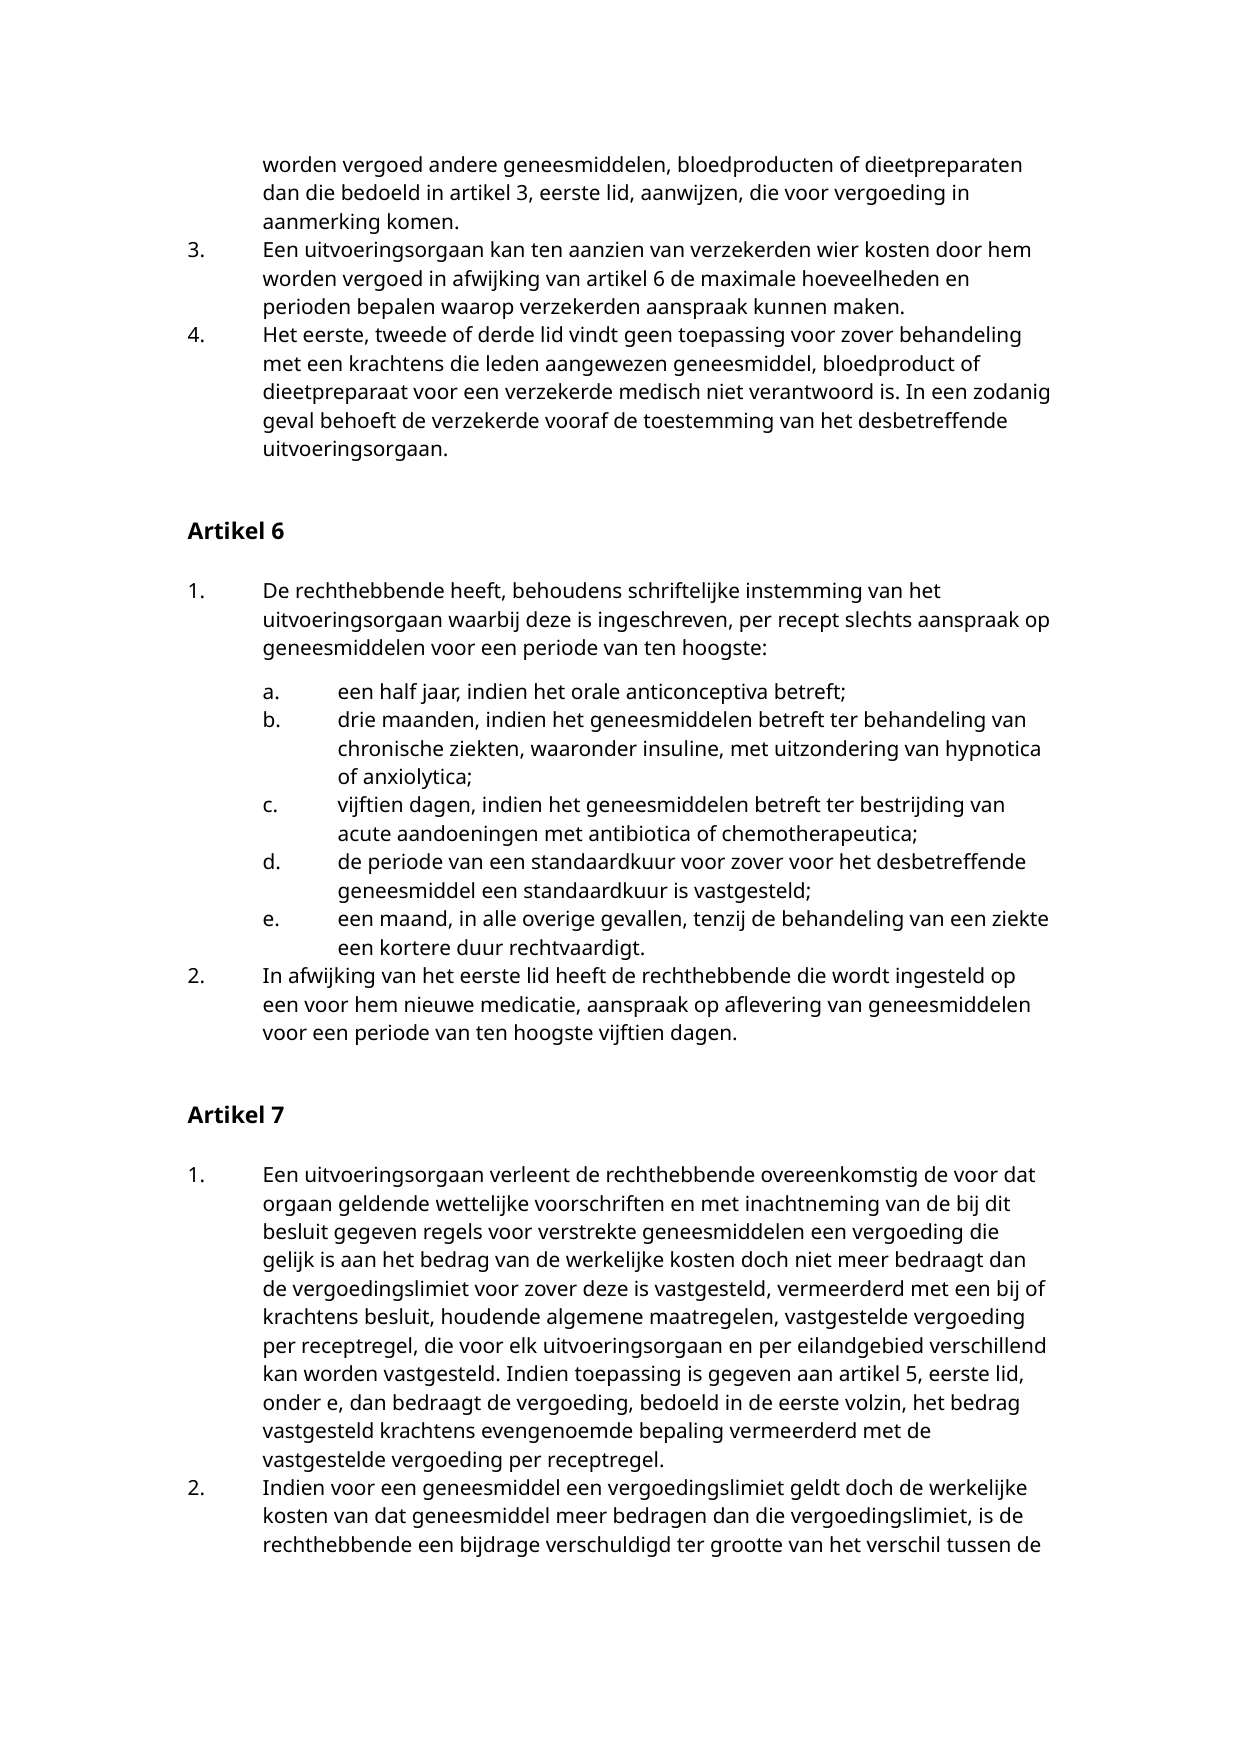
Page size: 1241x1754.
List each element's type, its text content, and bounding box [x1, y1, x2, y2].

list vijftien dagen, indien het geneesmiddelen betreft ter bestrijding van acute aandoeningen met antibiotica of chemotherapeutica; [262, 791, 1053, 847]
subtitle Artikel 6 [187, 515, 1053, 547]
list drie maanden, indien het geneesmiddelen betreft ter behandeling van chronische ziekten, waaronder insuline, met uitzondering van hypnotica of anxiolytica; [262, 705, 1053, 791]
list Indien voor een geneesmiddel een vergoedingslimiet geldt doch de werkelijke kosten van dat geneesmiddel meer bedragen dan die vergoedingslimiet, is de rechthebbende een bijdrage verschuldigd ter grootte van het verschil tussen de [187, 1473, 1053, 1558]
list een maand, in alle overige gevallen, tenzij de behandeling van een ziekte een kortere duur rechtvaardigt. [262, 904, 1053, 961]
list de periode van een standaardkuur voor zover voor het desbetreffende geneesmiddel een standaardkuur is vastgesteld; [262, 847, 1053, 904]
list De rechthebbende heeft, behoudens schriftelijke instemming van het uitvoeringsorgaan waarbij deze is ingeschreven, per recept slechts aanspraak op geneesmiddelen voor een periode van ten hoogste: [187, 577, 1053, 662]
list een half jaar, indien het orale anticonceptiva betreft; [262, 677, 1053, 705]
list worden vergoed andere geneesmiddelen, bloedproducten of dieetpreparaten dan die bedoeld in artikel 3, eerste lid, aanwijzen, die voor vergoeding in aanmerking komen. [187, 150, 1053, 235]
list Een uitvoeringsorgaan kan ten aanzien van verzekerden wier kosten door hem worden vergoed in afwijking van artikel 6 de maximale hoeveelheden en perioden bepalen waarop verzekerden aanspraak kunnen maken. [187, 235, 1053, 321]
list In afwijking van het eerste lid heeft de rechthebbende die wordt ingesteld op een voor hem nieuwe medicatie, aanspraak op aflevering van geneesmiddelen voor een periode van ten hoogste vijftien dagen. [187, 961, 1053, 1047]
list Het eerste, tweede of derde lid vindt geen toepassing voor zover behandeling met een krachtens die leden aangewezen geneesmiddel, bloedproduct of dieetpreparaat voor een verzekerde medisch niet verantwoord is. In een zodanig geval behoeft de verzekerde vooraf de toestemming van het desbetreffende uitvoeringsorgaan. [187, 321, 1053, 463]
list Een uitvoeringsorgaan verleent de rechthebbende overeenkomstig de voor dat orgaan geldende wettelijke voorschriften en met inachtneming van de bij dit besluit gegeven regels voor verstrekte geneesmiddelen een vergoeding die gelijk is aan het bedrag van de werkelijke kosten doch niet meer bedraagt dan de vergoedingslimiet voor zover deze is vastgesteld, vermeerderd met een bij of krachtens besluit, houdende algemene maatregelen, vastgestelde vergoeding per receptregel, die voor elk uitvoeringsorgaan en per eilandgebied verschillend kan worden vastgesteld. Indien toepassing is gegeven aan artikel 5, eerste lid, onder e, dan bedraagt de vergoeding, bedoeld in de eerste volzin, het bedrag vastgesteld krachtens evengenoemde bepaling vermeerderd met de vastgestelde vergoeding per receptregel. [187, 1160, 1053, 1473]
subtitle Artikel 7 [187, 1099, 1053, 1130]
